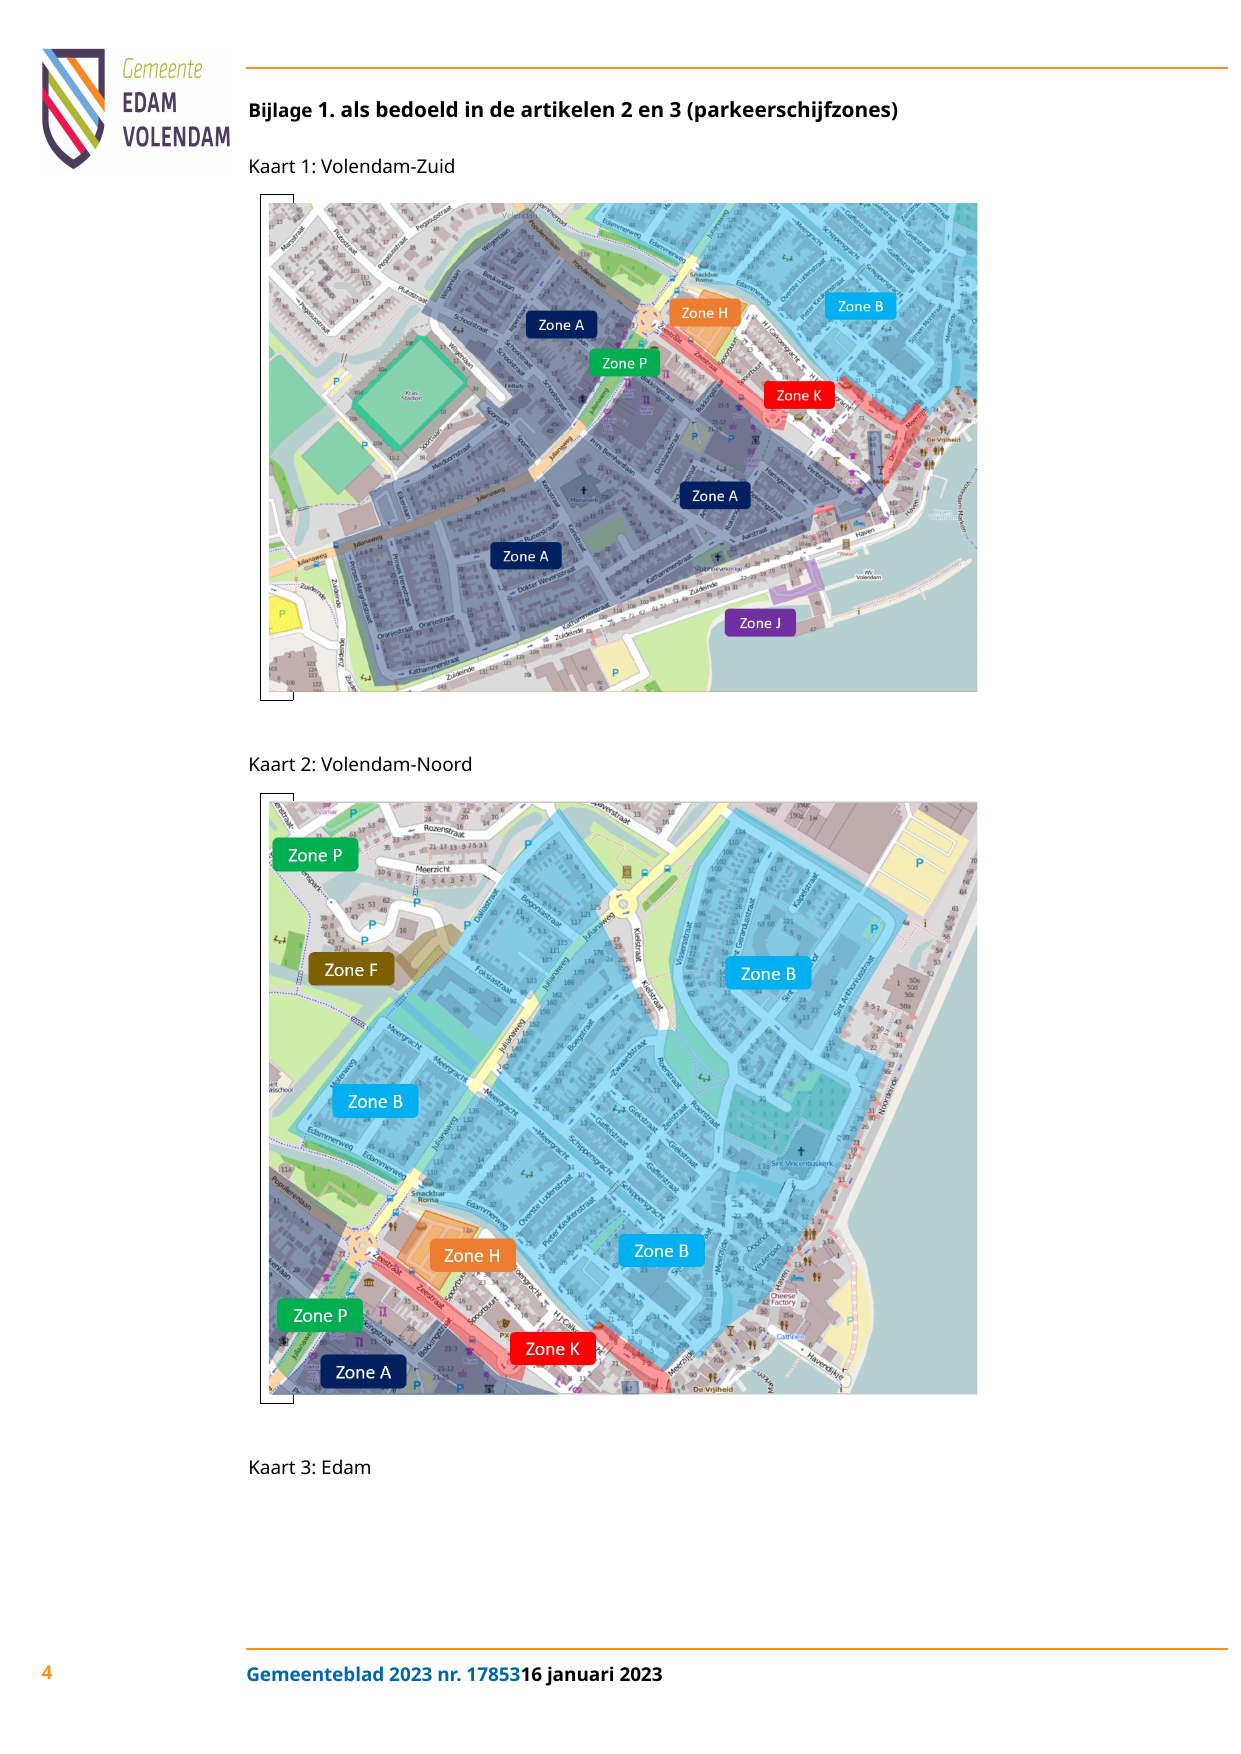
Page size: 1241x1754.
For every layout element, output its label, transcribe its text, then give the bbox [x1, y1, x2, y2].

picture [41, 47, 231, 172]
text Kaart 3: Edam [248, 1454, 1152, 1480]
text Kaart 2: Volendam-Noord [248, 751, 1152, 777]
text Kaart 1: Volendam-Zuid [248, 153, 1152, 179]
text Bijlage 1. als bedoeld in de artikelen 2 en 3 (parkeerschijfzones) [248, 95, 1152, 123]
picture [268, 801, 978, 1395]
picture [268, 203, 978, 692]
